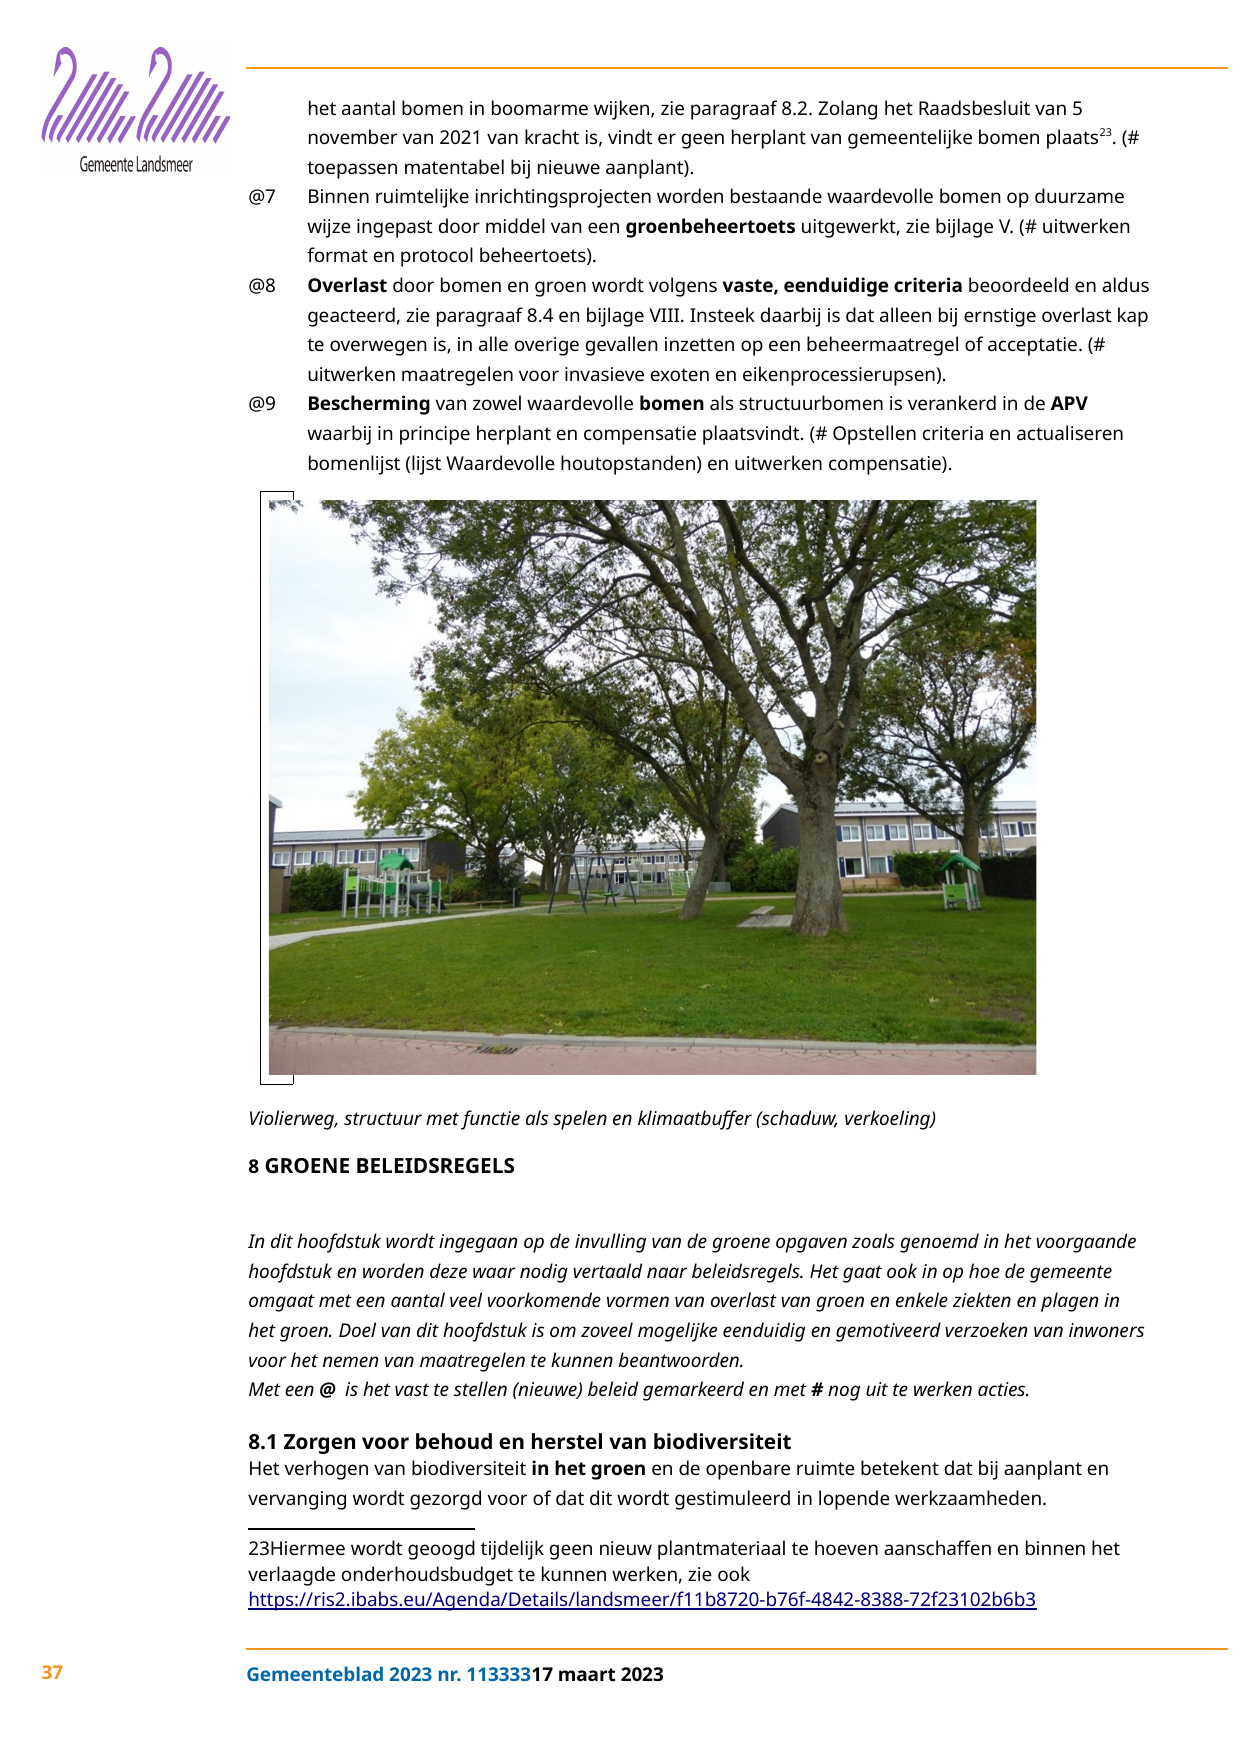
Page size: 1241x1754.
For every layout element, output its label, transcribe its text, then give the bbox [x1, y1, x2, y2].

picture [268, 500, 1037, 1075]
picture [41, 47, 231, 172]
list Binnen ruimtelijke inrichtingsprojecten worden bestaande waardevolle bomen op duurzame wijze ingepast door middel van een groenbeheertoets uitgewerkt, zie bijlage V. (# uitwerken format en protocol beheertoets). [248, 183, 1152, 268]
text Met een @ is het vast te stellen (nieuwe) beleid gemarkeerd en met # nog uit te werken acties. [248, 1376, 1152, 1402]
text 8 GROENE BELEIDSREGELS [248, 1151, 1152, 1179]
list het aantal bomen in boomarme wijken, zie paragraaf 8.2. Zolang het Raadsbesluit van 5 november van 2021 van kracht is, vindt er geen herplant van gemeentelijke bomen plaats. (# toepassen matentabel bij nieuwe aanplant). [248, 95, 1152, 180]
list Bescherming van zowel waardevolle bomen als structuurbomen is verankerd in de APV waarbij in principe herplant en compensatie plaatsvindt. (# Opstellen criteria en actualiseren bomenlijst (lijst Waardevolle houtopstanden) en uitwerken compensatie). [248, 391, 1152, 476]
text 8.1 Zorgen voor behoud en herstel van biodiversiteit [248, 1427, 1152, 1455]
text Violierweg, structuur met functie als spelen en klimaatbuffer (schaduw, verkoeling) [248, 1105, 1152, 1131]
list Hiermee wordt geoogd tijdelijk geen nieuw plantmateriaal te hoeven aanschaffen en binnen het verlaagde onderhoudsbudget te kunnen werken, zie ook https://ris2.ibabs.eu/Agenda/Details/landsmeer/f11b8720-b76f-4842-8388-72f23102b6b3 [248, 1535, 1152, 1612]
list Overlast door bomen en groen wordt volgens vaste, eenduidige criteria beoordeeld en aldus geacteerd, zie paragraaf 8.4 en bijlage VIII. Insteek daarbij is dat alleen bij ernstige overlast kap te overwegen is, in alle overige gevallen inzetten op een beheermaatregel of acceptatie. (# uitwerken maatregelen voor invasieve exoten en eikenprocessierupsen). [248, 272, 1152, 387]
text In dit hoofdstuk wordt ingegaan op de invulling van de groene opgaven zoals genoemd in het voorgaande hoofdstuk en worden deze waar nodig vertaald naar beleidsregels. Het gaat ook in op hoe de gemeente omgaat met een aantal veel voorkomende vormen van overlast van groen en enkele ziekten en plagen in het groen. Doel van dit hoofdstuk is om zoveel mogelijke eenduidig en gemotiveerd verzoeken van inwoners voor het nemen van maatregelen te kunnen beantwoorden. [248, 1228, 1152, 1372]
text Het verhogen van biodiversiteit in het groen en de openbare ruimte betekent dat bij aanplant en vervanging wordt gezorgd voor of dat dit wordt gestimuleerd in lopende werkzaamheden. [248, 1455, 1152, 1511]
